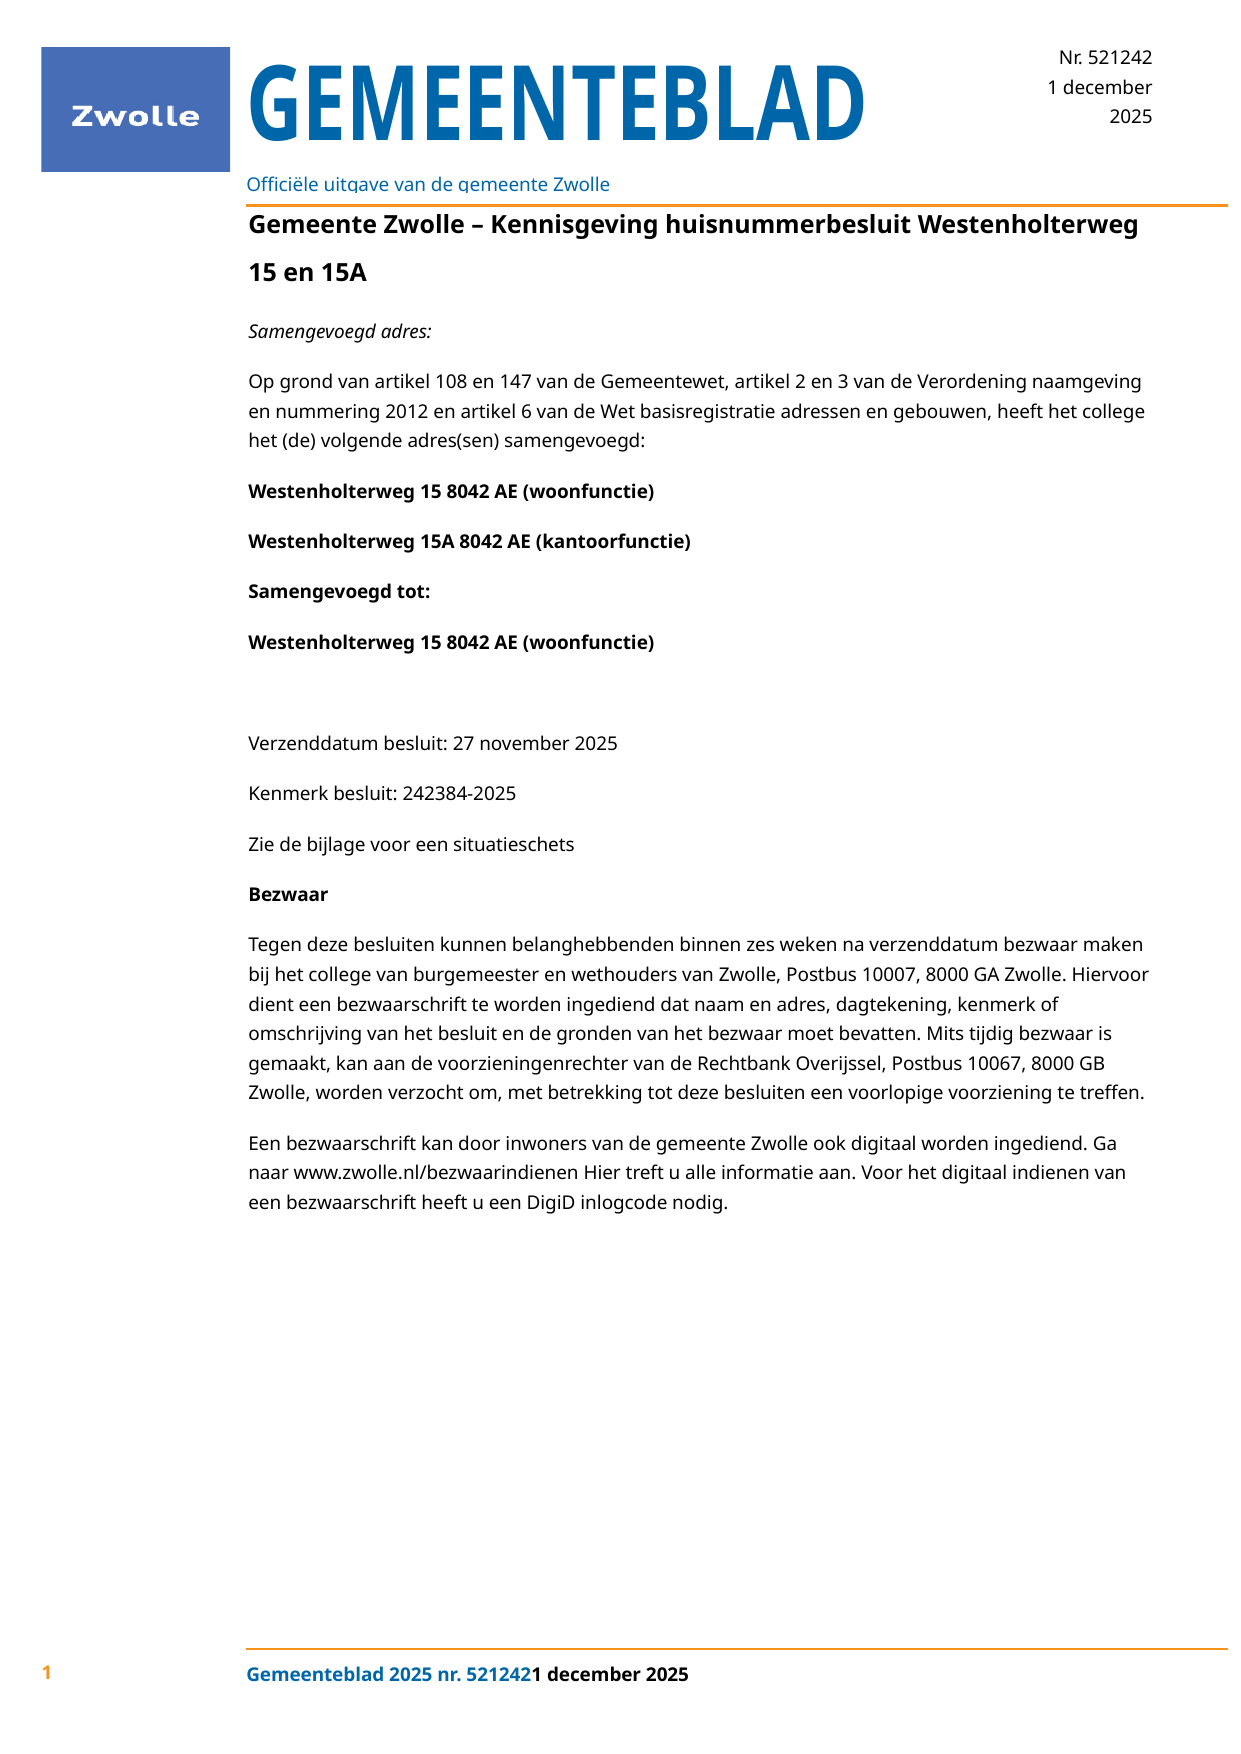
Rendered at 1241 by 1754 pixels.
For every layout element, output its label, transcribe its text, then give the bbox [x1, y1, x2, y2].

text Westenholterweg 15 8042 AE (woonfunctie) [248, 478, 1152, 504]
text Samengevoegd adres: [248, 318, 1152, 344]
text Westenholterweg 15 8042 AE (woonfunctie) [248, 629, 1152, 655]
text Samengevoegd tot: [248, 579, 1152, 604]
text Zie de bijlage voor een situatieschets [248, 831, 1152, 857]
picture [41, 47, 231, 172]
text Westenholterweg 15A 8042 AE (kantoorfunctie) [248, 528, 1152, 554]
text Een bezwaarschrift kan door inwoners van de gemeente Zwolle ook digitaal worden ingediend. Ga naar www.zwolle.nl/bezwaarindienen Hier treft u alle informatie aan. Voor het digitaal indienen van een bezwaarschrift heeft u een DigiD inlogcode nodig. [248, 1130, 1152, 1215]
text Gemeente Zwolle – Kennisgeving huisnummerbesluit Westenholterweg 15 en 15A [248, 207, 1152, 288]
text Verzenddatum besluit: 27 november 2025 [248, 730, 1152, 756]
text Op grond van artikel 108 en 147 van de Gemeentewet, artikel 2 en 3 van de Verordening naamgeving en nummering 2012 en artikel 6 van de Wet basisregistratie adressen en gebouwen, heeft het college het (de) volgende adres(sen) samengevoegd: [248, 368, 1152, 453]
text Kenmerk besluit: 242384-2025 [248, 780, 1152, 806]
text Tegen deze besluiten kunnen belanghebbenden binnen zes weken na verzenddatum bezwaar maken bij het college van burgemeester en wethouders van Zwolle, Postbus 10007, 8000 GA Zwolle. Hiervoor dient een bezwaarschrift te worden ingediend dat naam en adres, dagtekening, kenmerk of omschrijving van het besluit en de gronden van het bezwaar moet bevatten. Mits tijdig bezwaar is gemaakt, kan aan de voorzieningenrechter van de Rechtbank Overijssel, Postbus 10067, 8000 GB Zwolle, worden verzocht om, met betrekking tot deze besluiten een voorlopige voorziening te treffen. [248, 932, 1152, 1105]
text Bezwaar [248, 881, 1152, 907]
